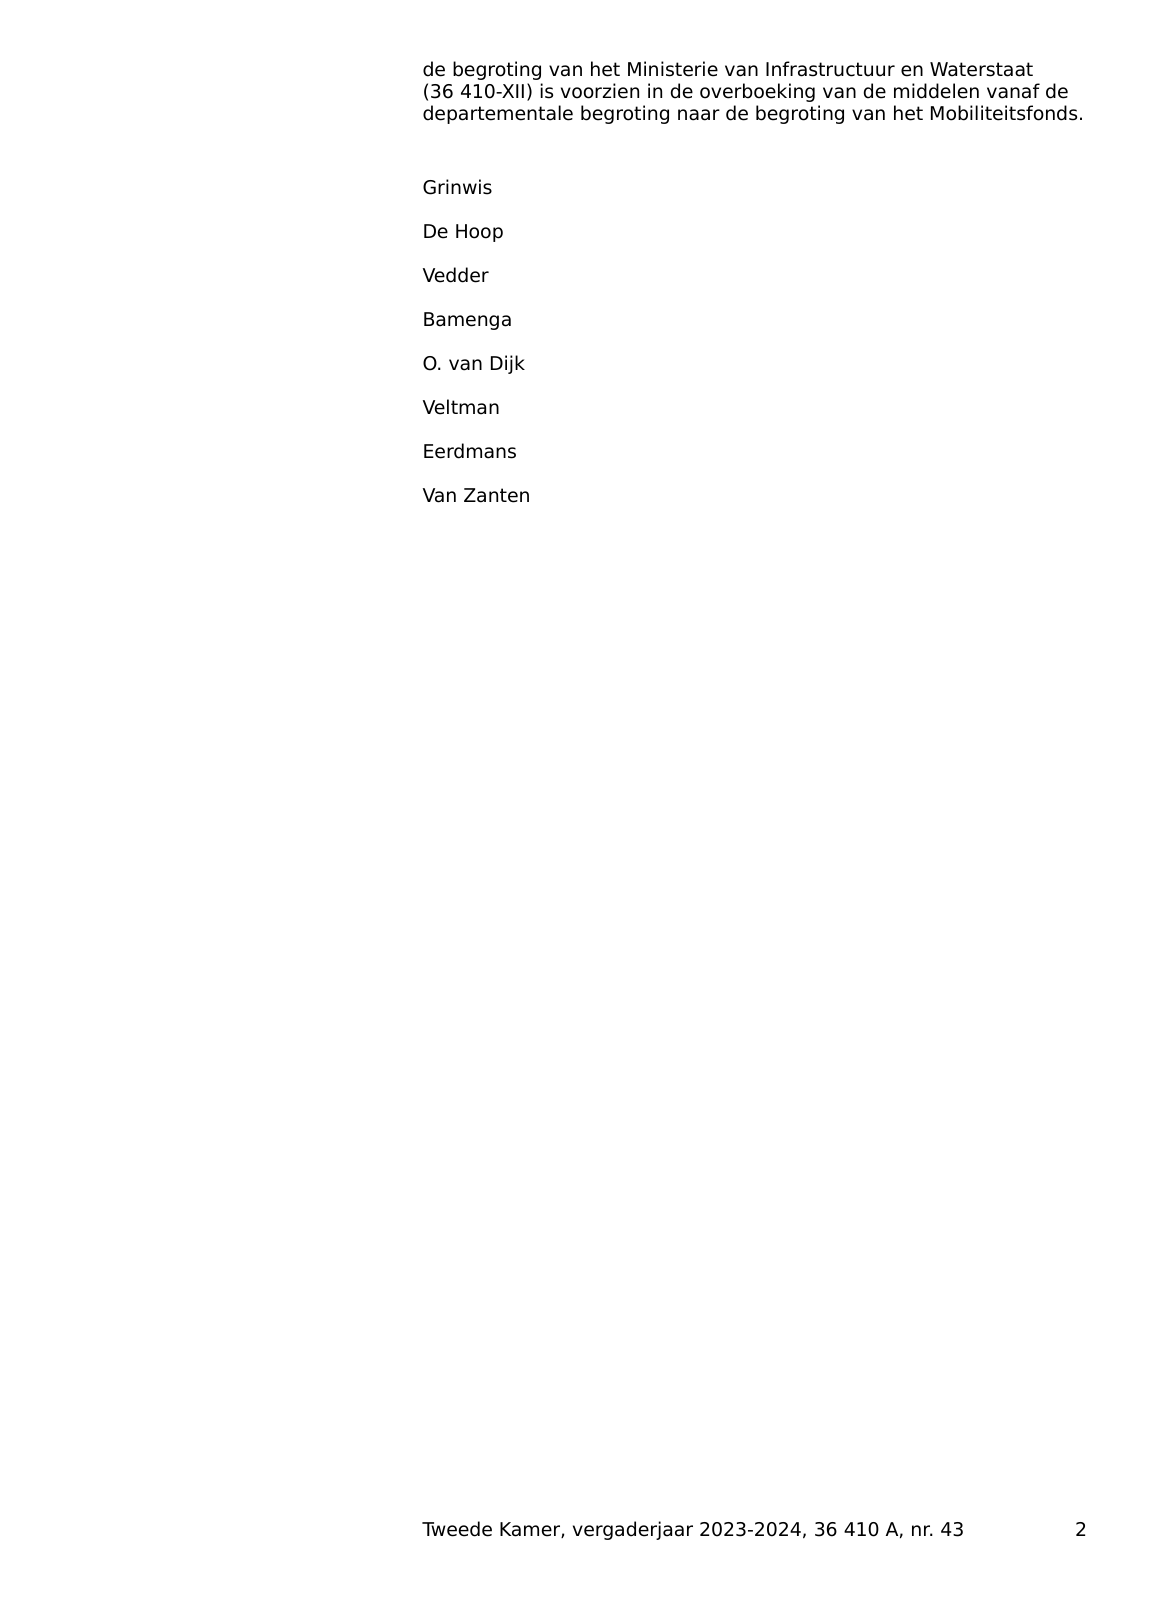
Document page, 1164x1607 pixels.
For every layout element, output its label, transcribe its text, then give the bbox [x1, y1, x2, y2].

text de begroting van het Ministerie van Infrastructuur en Waterstaat (36 410-XII) is voorzien in de overboeking van de middelen vanaf de departementale begroting naar de begroting van het Mobiliteitsfonds. [422, 59, 1087, 125]
text Grinwis De Hoop Vedder Bamenga O. van Dijk Veltman Eerdmans Van Zanten [422, 155, 1087, 507]
